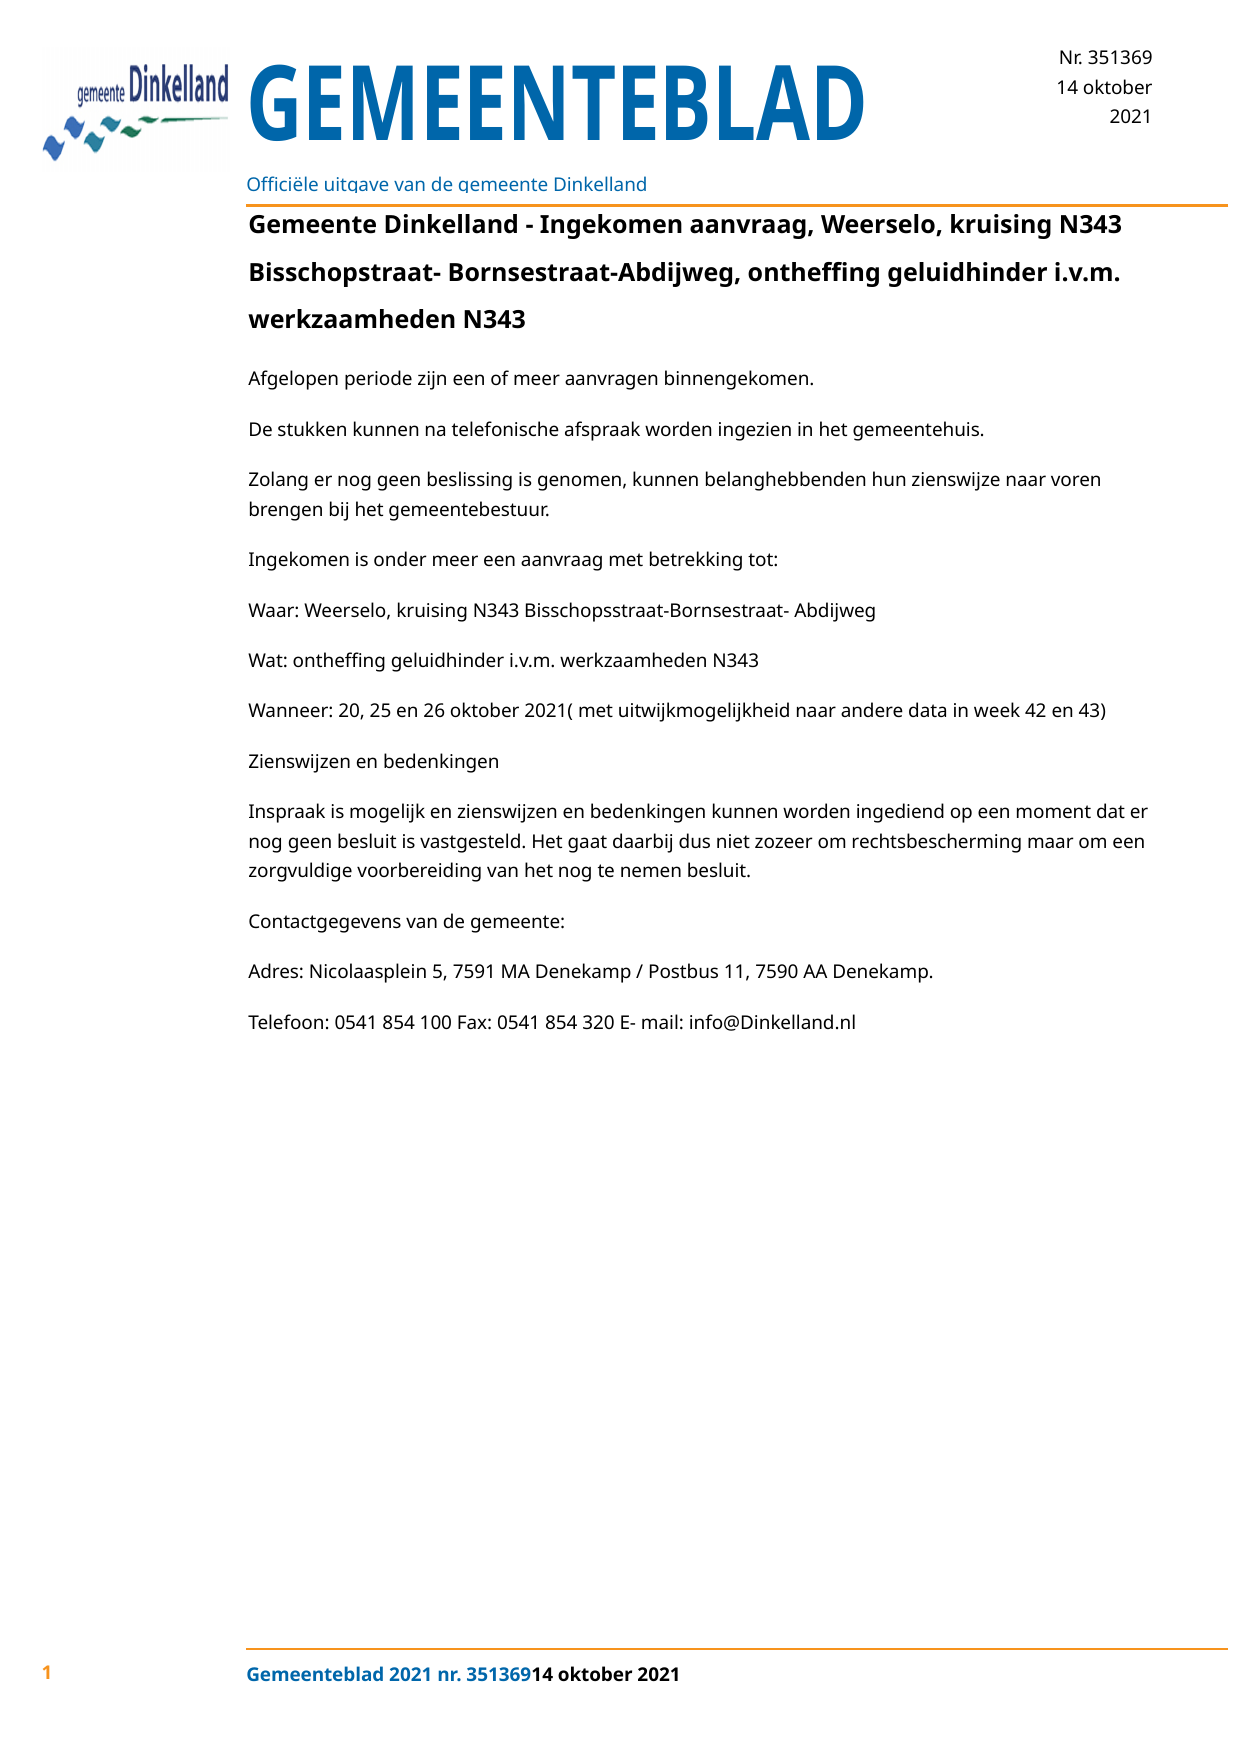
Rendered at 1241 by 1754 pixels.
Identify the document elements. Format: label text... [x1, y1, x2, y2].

picture [41, 47, 231, 172]
text Inspraak is mogelijk en zienswijzen en bedenkingen kunnen worden ingediend op een moment dat er nog geen besluit is vastgesteld. Het gaat daarbij dus niet zozeer om rechtsbescherming maar om een zorgvuldige voorbereiding van het nog te nemen besluit. [248, 798, 1152, 883]
text Telefoon: 0541 854 100 Fax: 0541 854 320 E- mail: info@Dinkelland.nl [248, 1009, 1152, 1034]
text Adres: Nicolaasplein 5, 7591 MA Denekamp / Postbus 11, 7590 AA Denekamp. [248, 958, 1152, 984]
text Afgelopen periode zijn een of meer aanvragen binnengekomen. [248, 366, 1152, 391]
text Contactgegevens van de gemeente: [248, 908, 1152, 934]
text Zienswijzen en bedenkingen [248, 748, 1152, 774]
text Zolang er nog geen beslissing is genomen, kunnen belanghebbenden hun zienswijze naar voren brengen bij het gemeentebestuur. [248, 466, 1152, 522]
text Wanneer: 20, 25 en 26 oktober 2021( met uitwijkmogelijkheid naar andere data in week 42 en 43) [248, 698, 1152, 723]
text Gemeente Dinkelland - Ingekomen aanvraag, Weerselo, kruising N343 Bisschopstraat- Bornsestraat-Abdijweg, ontheffing geluidhinder i.v.m. werkzaamheden N343 [248, 207, 1152, 336]
text Ingekomen is onder meer een aanvraag met betrekking tot: [248, 546, 1152, 572]
text De stukken kunnen na telefonische afspraak worden ingezien in het gemeentehuis. [248, 416, 1152, 442]
text Wat: ontheffing geluidhinder i.v.m. werkzaamheden N343 [248, 647, 1152, 673]
text Waar: Weerselo, kruising N343 Bisschopsstraat-Bornsestraat- Abdijweg [248, 597, 1152, 622]
